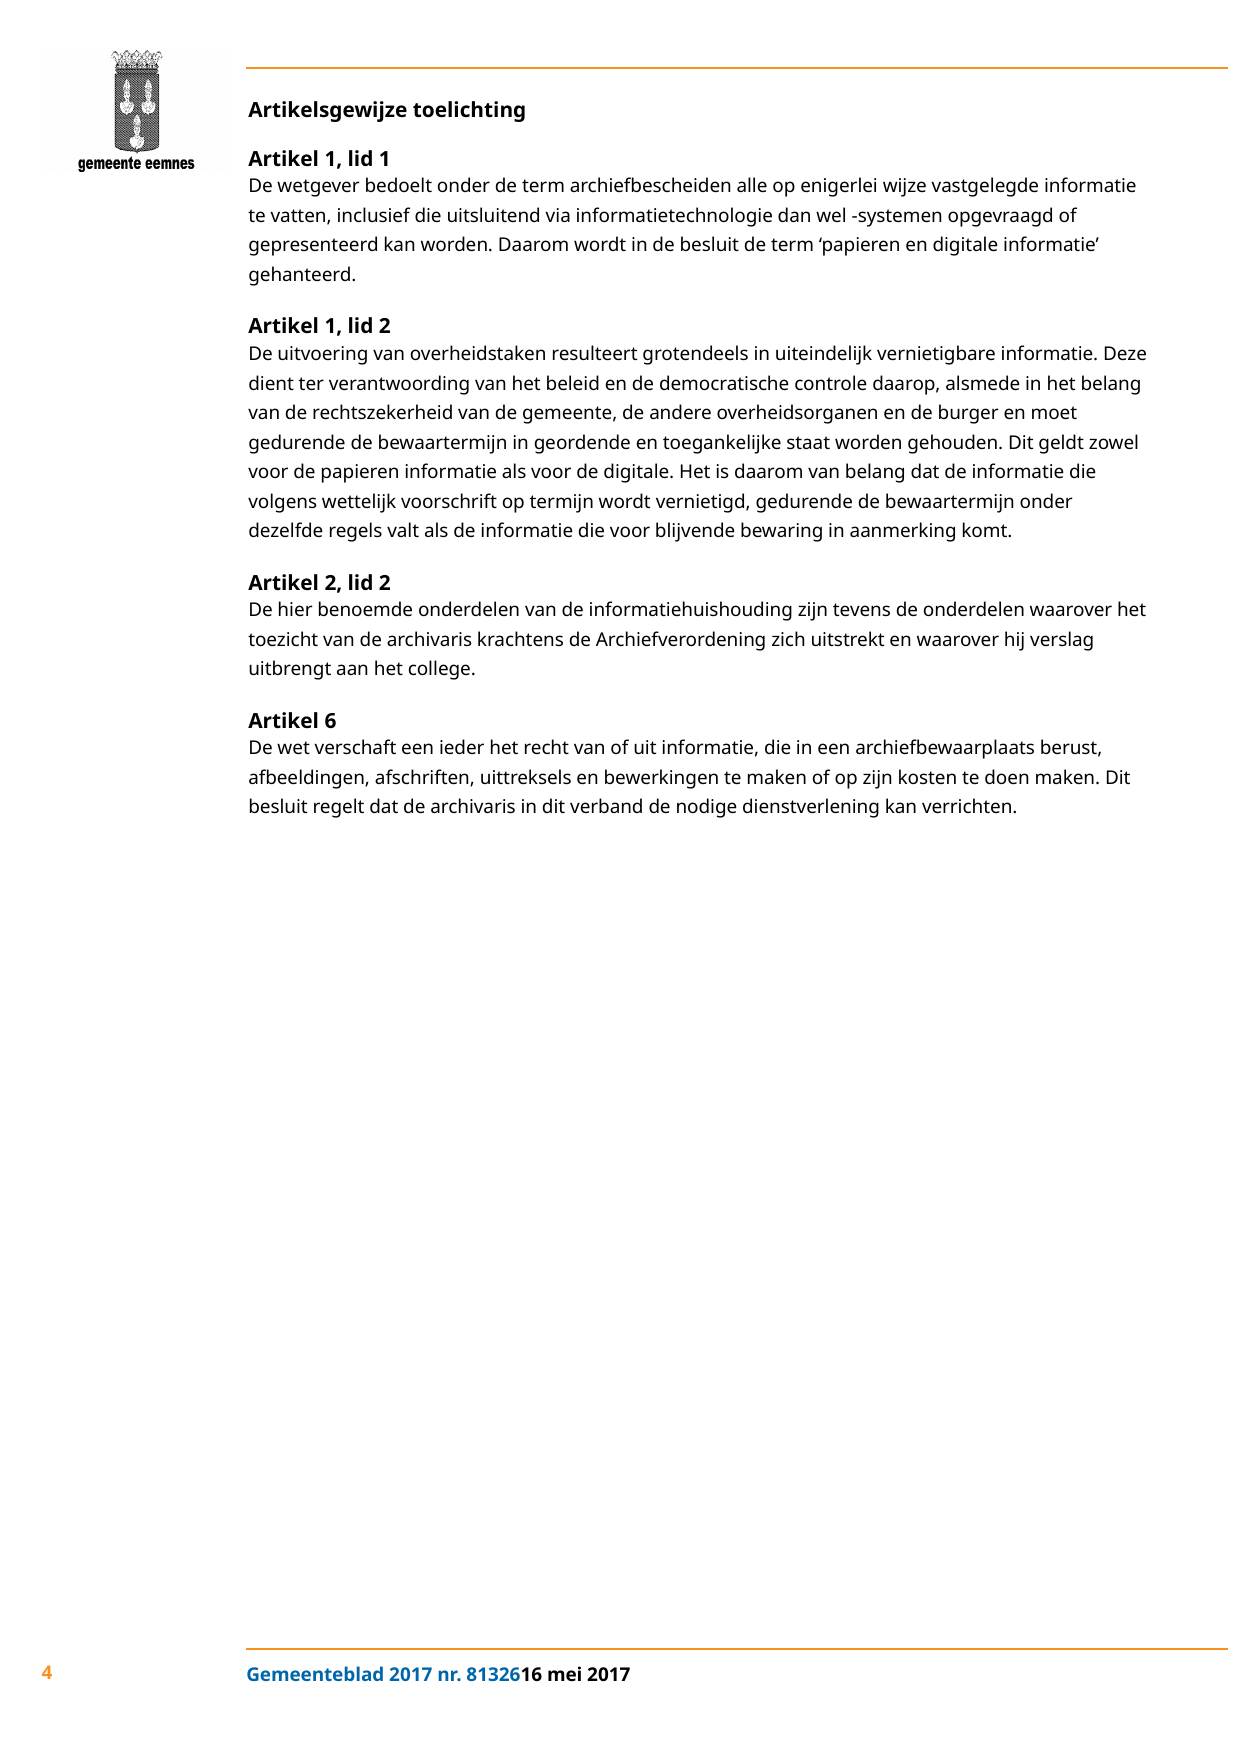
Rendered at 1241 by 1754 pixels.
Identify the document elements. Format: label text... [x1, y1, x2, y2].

text De uitvoering van overheidstaken resulteert grotendeels in uiteindelijk vernietigbare informatie. Deze dient ter verantwoording van het beleid en de democratische controle daarop, alsmede in het belang van de rechtszekerheid van de gemeente, de andere overheidsorganen en de burger en moet gedurende de bewaartermijn in geordende en toegankelijke staat worden gehouden. Dit geldt zowel voor de papieren informatie als voor de digitale. Het is daarom van belang dat de informatie die volgens wettelijk voorschrift op termijn wordt vernietigd, gedurende de bewaartermijn onder dezelfde regels valt als de informatie die voor blijvende bewaring in aanmerking komt. [248, 340, 1152, 543]
text Artikel 1, lid 2 [248, 312, 1152, 340]
text De hier benoemde onderdelen van de informatiehuishouding zijn tevens de onderdelen waarover het toezicht van de archivaris krachtens de Archiefverordening zich uitstrekt en waarover hij verslag uitbrengt aan het college. [248, 596, 1152, 681]
text Artikel 2, lid 2 [248, 568, 1152, 596]
text Artikel 6 [248, 706, 1152, 734]
picture [41, 47, 231, 172]
text Artikelsgewijze toelichting [248, 95, 1152, 123]
text De wetgever bedoelt onder de term archiefbescheiden alle op enigerlei wijze vastgelegde informatie te vatten, inclusief die uitsluitend via informatietechnologie dan wel -systemen opgevraagd of gepresenteerd kan worden. Daarom wordt in de besluit de term ‘papieren en digitale informatie’ gehanteerd. [248, 172, 1152, 287]
text Artikel 1, lid 1 [248, 144, 1152, 172]
text De wet verschaft een ieder het recht van of uit informatie, die in een archiefbewaarplaats berust, afbeeldingen, afschriften, uittreksels en bewerkingen te maken of op zijn kosten te doen maken. Dit besluit regelt dat de archivaris in dit verband de nodige dienstverlening kan verrichten. [248, 734, 1152, 819]
